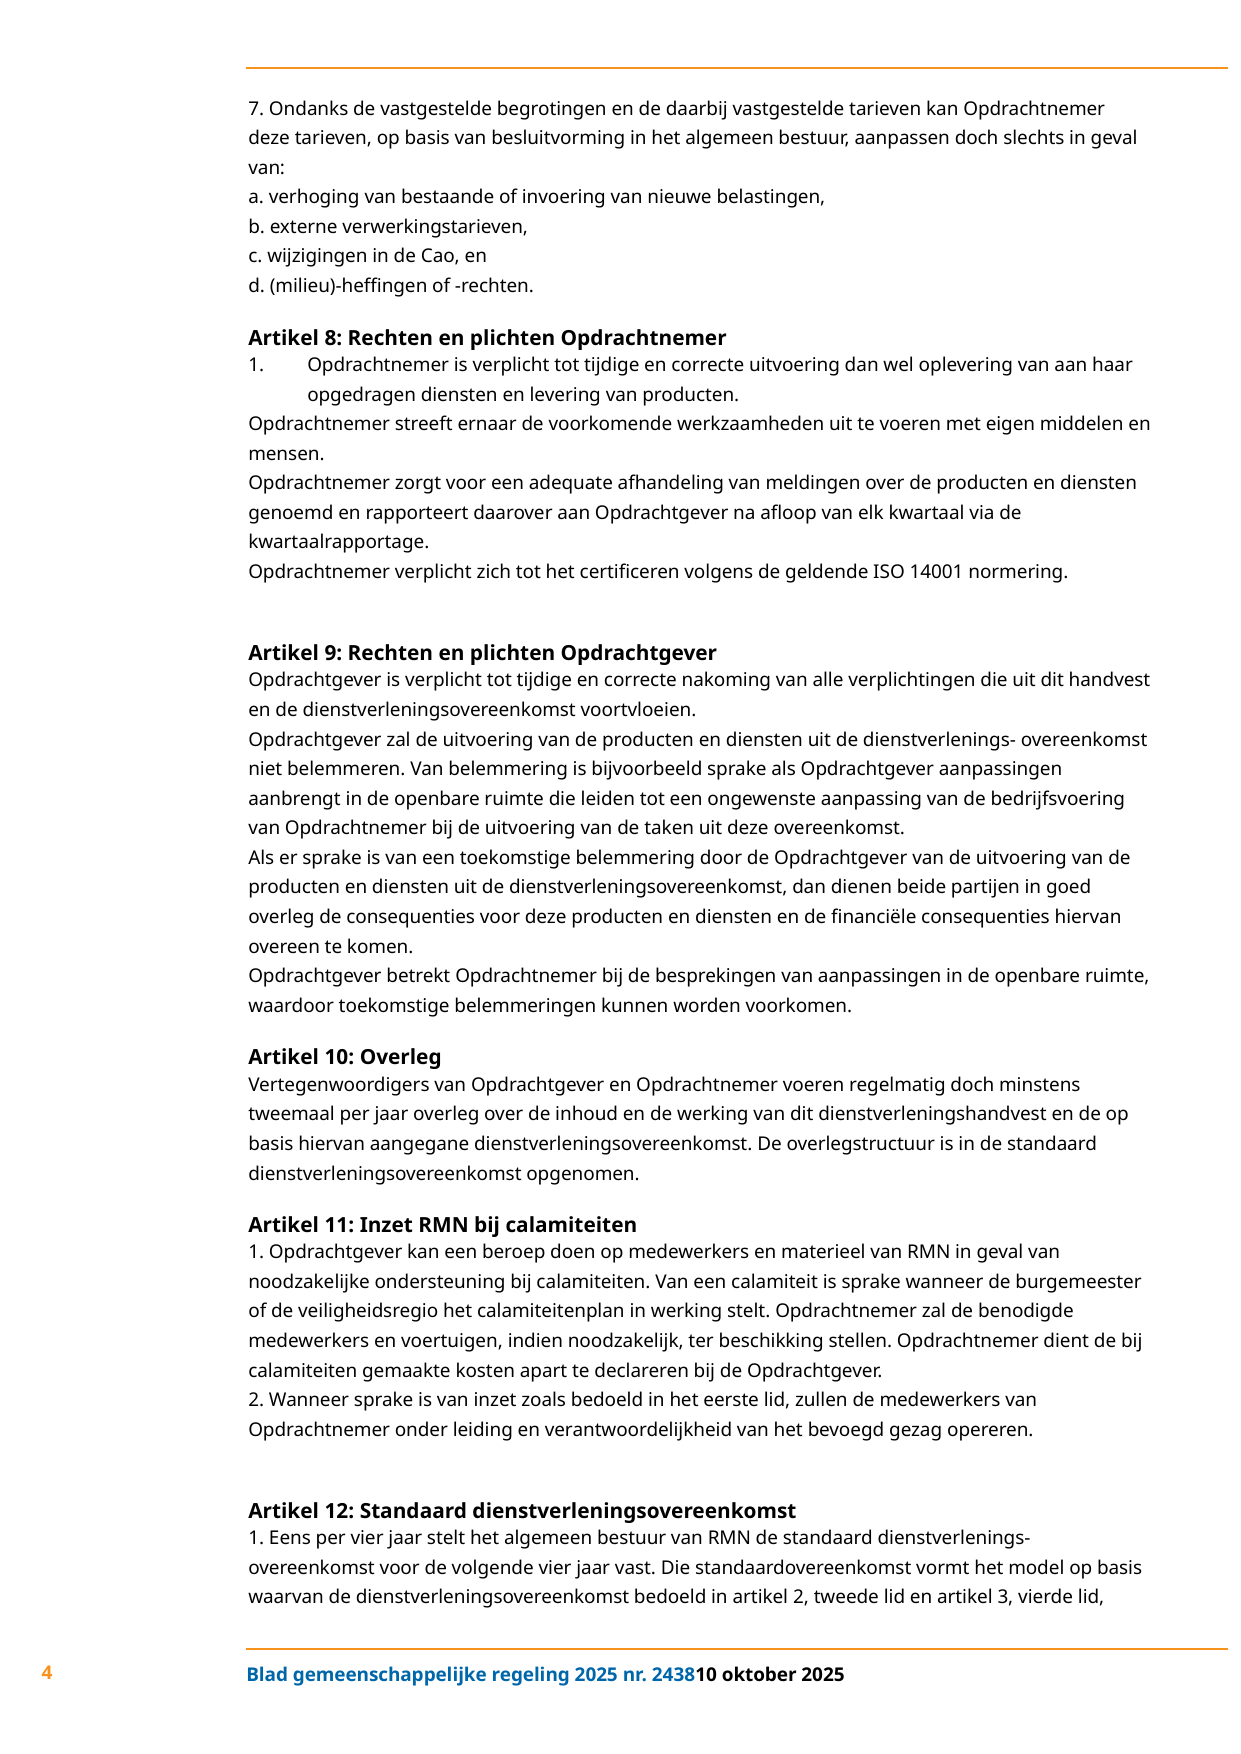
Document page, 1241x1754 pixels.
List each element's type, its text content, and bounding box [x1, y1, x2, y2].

text Artikel 9: Rechten en plichten Opdrachtgever [248, 638, 1152, 667]
text Opdrachtgever betrekt Opdrachtnemer bij de besprekingen van aanpassingen in de openbare ruimte, waardoor toekomstige belemmeringen kunnen worden voorkomen. [248, 962, 1152, 1018]
text Opdrachtnemer zorgt voor een adequate afhandeling van meldingen over de producten en diensten genoemd en rapporteert daarover aan Opdrachtgever na afloop van elk kwartaal via de kwartaalrapportage. [248, 469, 1152, 554]
text Artikel 12: Standaard dienstverleningsovereenkomst [248, 1496, 1152, 1524]
text a. verhoging van bestaande of invoering van nieuwe belastingen, [248, 183, 1152, 209]
text Artikel 8: Rechten en plichten Opdrachtnemer [248, 323, 1152, 351]
text 7. Ondanks de vastgestelde begrotingen en de daarbij vastgestelde tarieven kan Opdrachtnemer deze tarieven, op basis van besluitvorming in het algemeen bestuur, aanpassen doch slechts in geval van: [248, 95, 1152, 180]
text Artikel 11: Inzet RMN bij calamiteiten [248, 1210, 1152, 1238]
text Opdrachtnemer verplicht zich tot het certificeren volgens de geldende ISO 14001 normering. [248, 558, 1152, 584]
text c. wijzigingen in de Cao, en [248, 243, 1152, 268]
text d. (milieu)-heffingen of -rechten. [248, 272, 1152, 298]
text Opdrachtnemer streeft ernaar de voorkomende werkzaamheden uit te voeren met eigen middelen en mensen. [248, 410, 1152, 466]
text Artikel 10: Overleg [248, 1042, 1152, 1071]
text b. externe verwerkingstarieven, [248, 213, 1152, 239]
text 2. Wanneer sprake is van inzet zoals bedoeld in het eerste lid, zullen de medewerkers van Opdrachtnemer onder leiding en verantwoordelijkheid van het bevoegd gezag opereren. [248, 1386, 1152, 1442]
text Opdrachtgever zal de uitvoering van de producten en diensten uit de dienstverlenings- overeenkomst niet belemmeren. Van belemmering is bijvoorbeeld sprake als Opdrachtgever aanpassingen aanbrengt in de openbare ruimte die leiden tot een ongewenste aanpassing van de bedrijfsvoering van Opdrachtnemer bij de uitvoering van de taken uit deze overeenkomst. [248, 726, 1152, 840]
text 1. Opdrachtgever kan een beroep doen op medewerkers en materieel van RMN in geval van noodzakelijke ondersteuning bij calamiteiten. Van een calamiteit is sprake wanneer de burgemeester of de veiligheidsregio het calamiteitenplan in werking stelt. Opdrachtnemer zal de benodigde medewerkers en voertuigen, indien noodzakelijk, ter beschikking stellen. Opdrachtnemer dient de bij calamiteiten gemaakte kosten apart te declareren bij de Opdrachtgever. [248, 1238, 1152, 1383]
text Opdrachtgever is verplicht tot tijdige en correcte nakoming van alle verplichtingen die uit dit handvest en de dienstverleningsovereenkomst voortvloeien. [248, 667, 1152, 722]
text Vertegenwoordigers van Opdrachtgever en Opdrachtnemer voeren regelmatig doch minstens tweemaal per jaar overleg over de inhoud en de werking van dit dienstverleningshandvest en de op basis hiervan aangegane dienstverleningsovereenkomst. De overlegstructuur is in de standaard dienstverleningsovereenkomst opgenomen. [248, 1071, 1152, 1185]
text Als er sprake is van een toekomstige belemmering door de Opdrachtgever van de uitvoering van de producten en diensten uit de dienstverleningsovereenkomst, dan dienen beide partijen in goed overleg de consequenties voor deze producten en diensten en de financiële consequenties hiervan overeen te komen. [248, 844, 1152, 959]
list Opdrachtnemer is verplicht tot tijdige en correcte uitvoering dan wel oplevering van aan haar opgedragen diensten en levering van producten. [248, 351, 1152, 406]
picture [41, 47, 231, 172]
text 1. Eens per vier jaar stelt het algemeen bestuur van RMN de standaard dienstverlenings-overeenkomst voor de volgende vier jaar vast. Die standaardovereenkomst vormt het model op basis waarvan de dienstverleningsovereenkomst bedoeld in artikel 2, tweede lid en artikel 3, vierde lid, [248, 1524, 1152, 1609]
